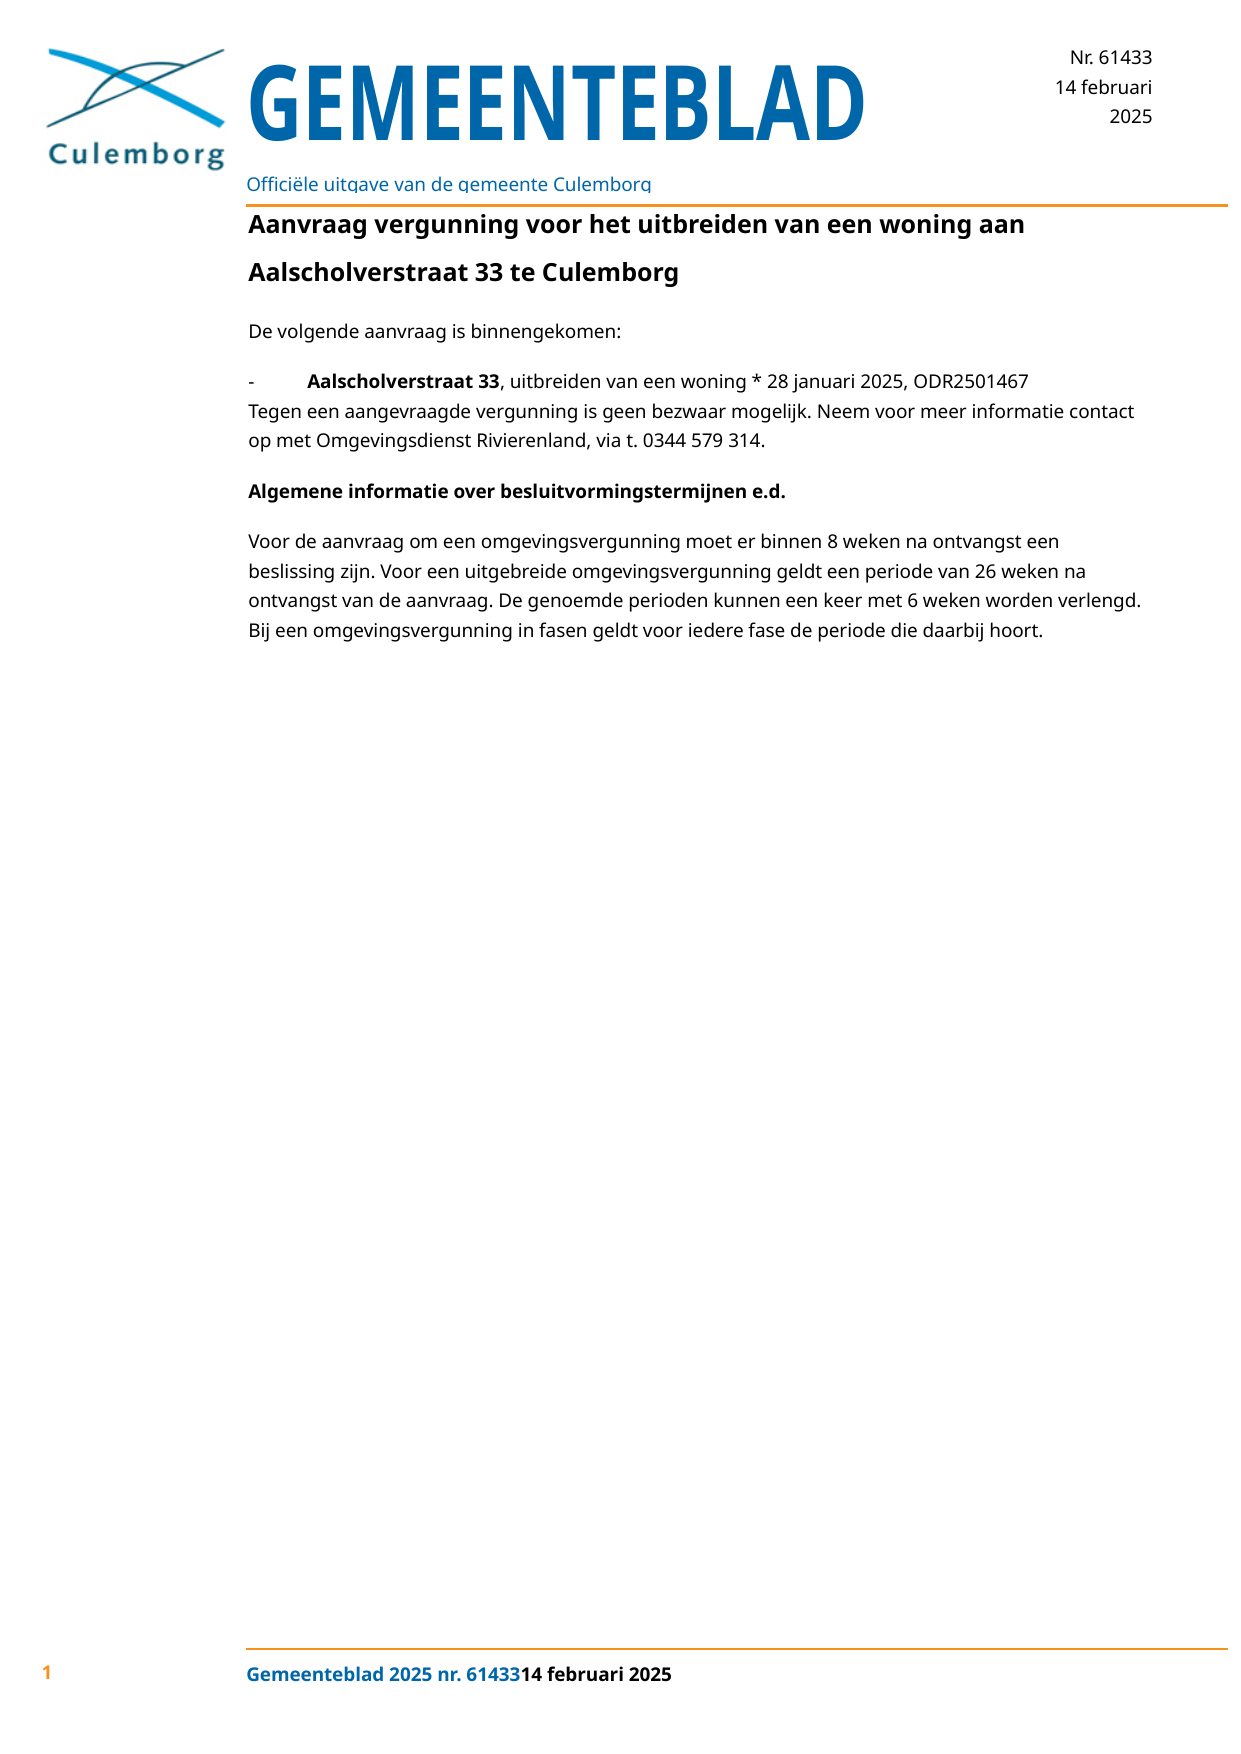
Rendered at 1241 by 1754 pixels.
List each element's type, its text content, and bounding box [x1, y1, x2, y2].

text Voor de aanvraag om een omgevingsvergunning moet er binnen 8 weken na ontvangst een beslissing zijn. Voor een uitgebreide omgevingsvergunning geldt een periode van 26 weken na ontvangst van de aanvraag. De genoemde perioden kunnen een keer met 6 weken worden verlengd. Bij een omgevingsvergunning in fasen geldt voor iedere fase de periode die daarbij hoort. [248, 528, 1152, 643]
text De volgende aanvraag is binnengekomen: [248, 318, 1152, 344]
text Aanvraag vergunning voor het uitbreiden van een woning aan Aalscholverstraat 33 te Culemborg [248, 207, 1152, 288]
text Algemene informatie over besluitvormingstermijnen e.d. [248, 478, 1152, 504]
list Aalscholverstraat 33, uitbreiden van een woning * 28 januari 2025, ODR2501467 [248, 368, 1152, 394]
picture [41, 47, 231, 172]
text Tegen een aangevraagde vergunning is geen bezwaar mogelijk. Neem voor meer informatie contact op met Omgevingsdienst Rivierenland, via t. 0344 579 314. [248, 398, 1152, 453]
